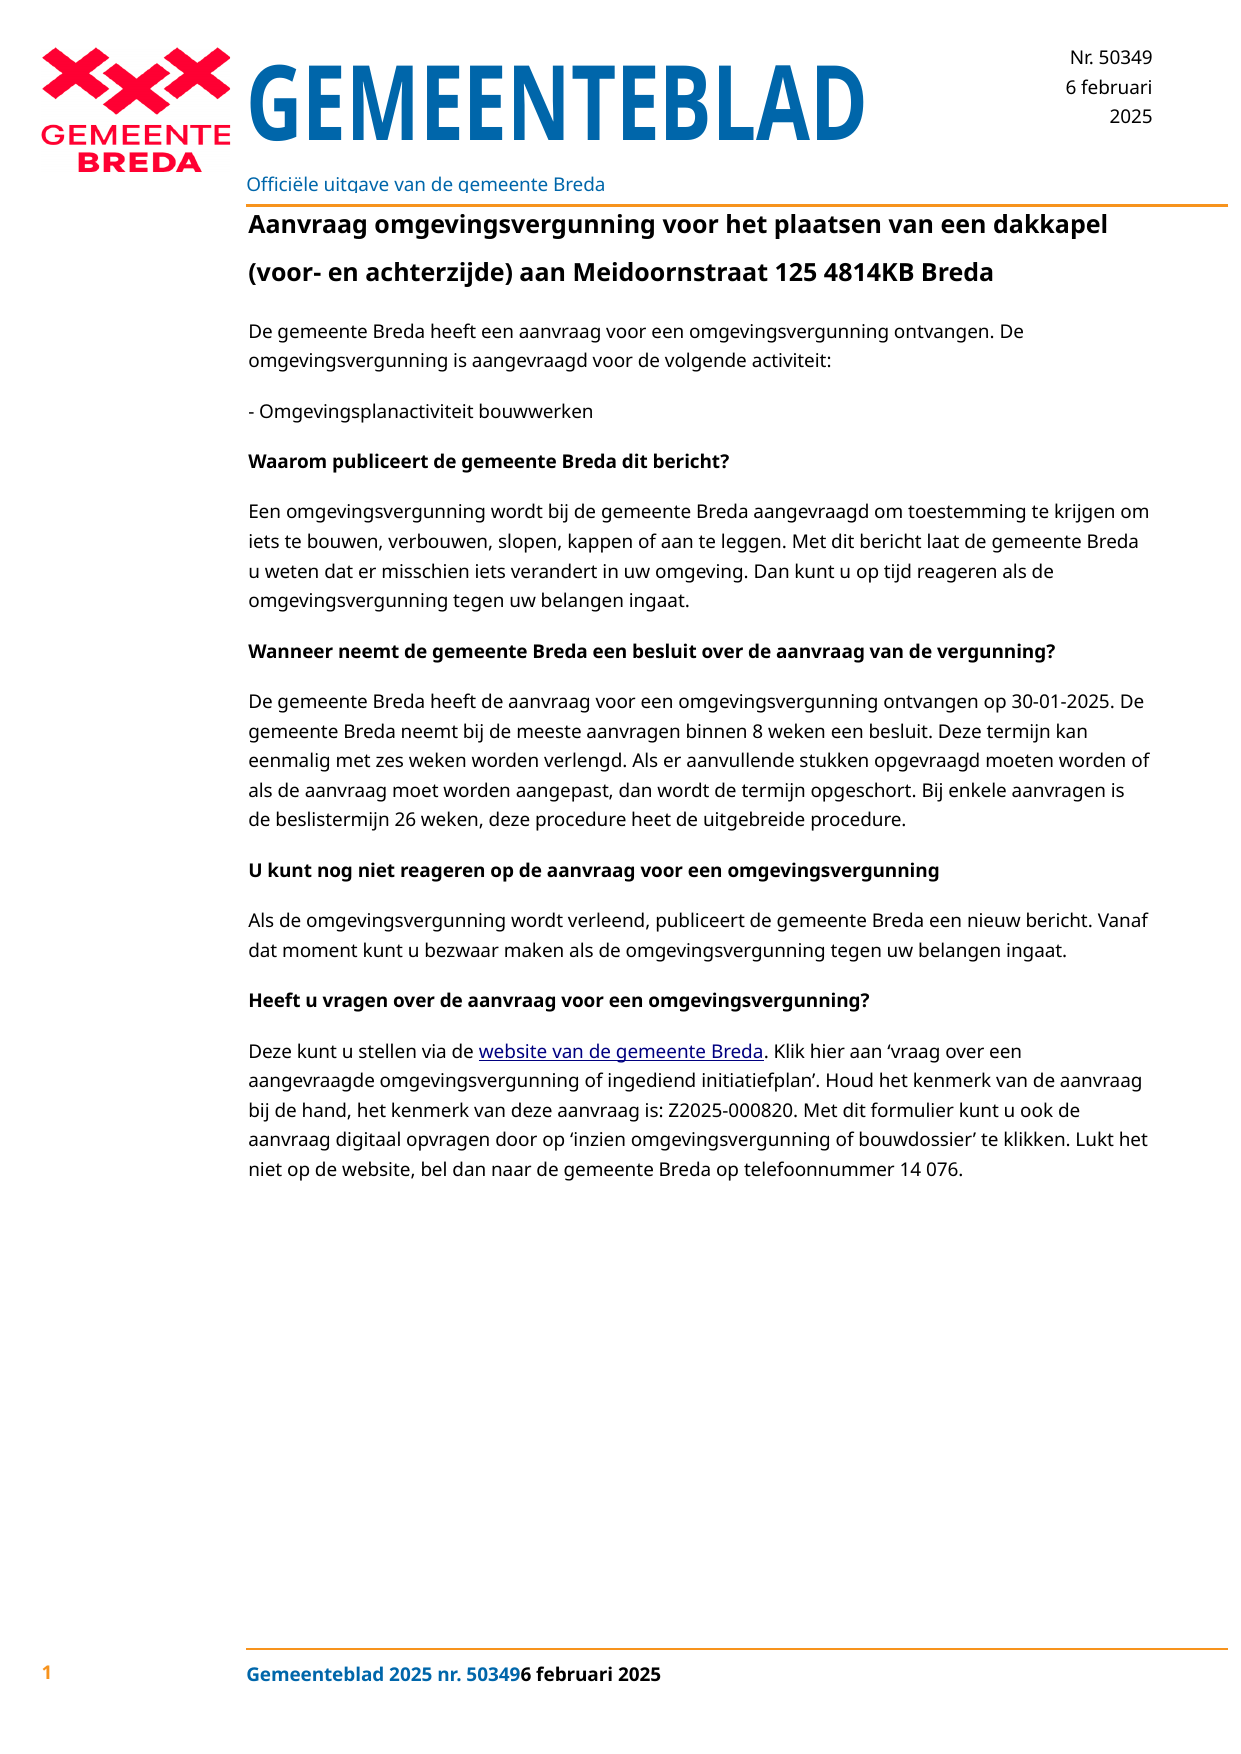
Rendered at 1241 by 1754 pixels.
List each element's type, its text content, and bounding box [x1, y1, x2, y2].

text Als de omgevingsvergunning wordt verleend, publiceert de gemeente Breda een nieuw bericht. Vanaf dat moment kunt u bezwaar maken als de omgevingsvergunning tegen uw belangen ingaat. [248, 907, 1152, 963]
text Wanneer neemt de gemeente Breda een besluit over de aanvraag van de vergunning? [248, 638, 1152, 664]
text De gemeente Breda heeft een aanvraag voor een omgevingsvergunning ontvangen. De omgevingsvergunning is aangevraagd voor de volgende activiteit: [248, 318, 1152, 373]
text Een omgevingsvergunning wordt bij de gemeente Breda aangevraagd om toestemming te krijgen om iets te bouwen, verbouwen, slopen, kappen of aan te leggen. Met dit bericht laat de gemeente Breda u weten dat er misschien iets verandert in uw omgeving. Dan kunt u op tijd reageren als de omgevingsvergunning tegen uw belangen ingaat. [248, 499, 1152, 613]
text Heeft u vragen over de aanvraag voor een omgevingsvergunning? [248, 987, 1152, 1013]
text - Omgevingsplanactiviteit bouwwerken [248, 398, 1152, 424]
text De gemeente Breda heeft de aanvraag voor een omgevingsvergunning ontvangen op 30-01-2025. De gemeente Breda neemt bij de meeste aanvragen binnen 8 weken een besluit. Deze termijn kan eenmalig met zes weken worden verlengd. Als er aanvullende stukken opgevraagd moeten worden of als de aanvraag moet worden aangepast, dan wordt de termijn opgeschort. Bij enkele aanvragen is de beslistermijn 26 weken, deze procedure heet de uitgebreide procedure. [248, 688, 1152, 832]
picture [41, 47, 231, 172]
text Waarom publiceert de gemeente Breda dit bericht? [248, 448, 1152, 474]
text Deze kunt u stellen via de website van de gemeente Breda. Klik hier aan ‘vraag over een aangevraagde omgevingsvergunning of ingediend initiatiefplan’. Houd het kenmerk van de aanvraag bij de hand, het kenmerk van deze aanvraag is: Z2025-000820. Met dit formulier kunt u ook de aanvraag digitaal opvragen door op ‘inzien omgevingsvergunning of bouwdossier’ te klikken. Lukt het niet op de website, bel dan naar de gemeente Breda op telefoonnummer 14 076. [248, 1038, 1152, 1182]
text U kunt nog niet reageren op de aanvraag voor een omgevingsvergunning [248, 857, 1152, 883]
text Aanvraag omgevingsvergunning voor het plaatsen van een dakkapel (voor- en achterzijde) aan Meidoornstraat 125 4814KB Breda [248, 207, 1152, 288]
